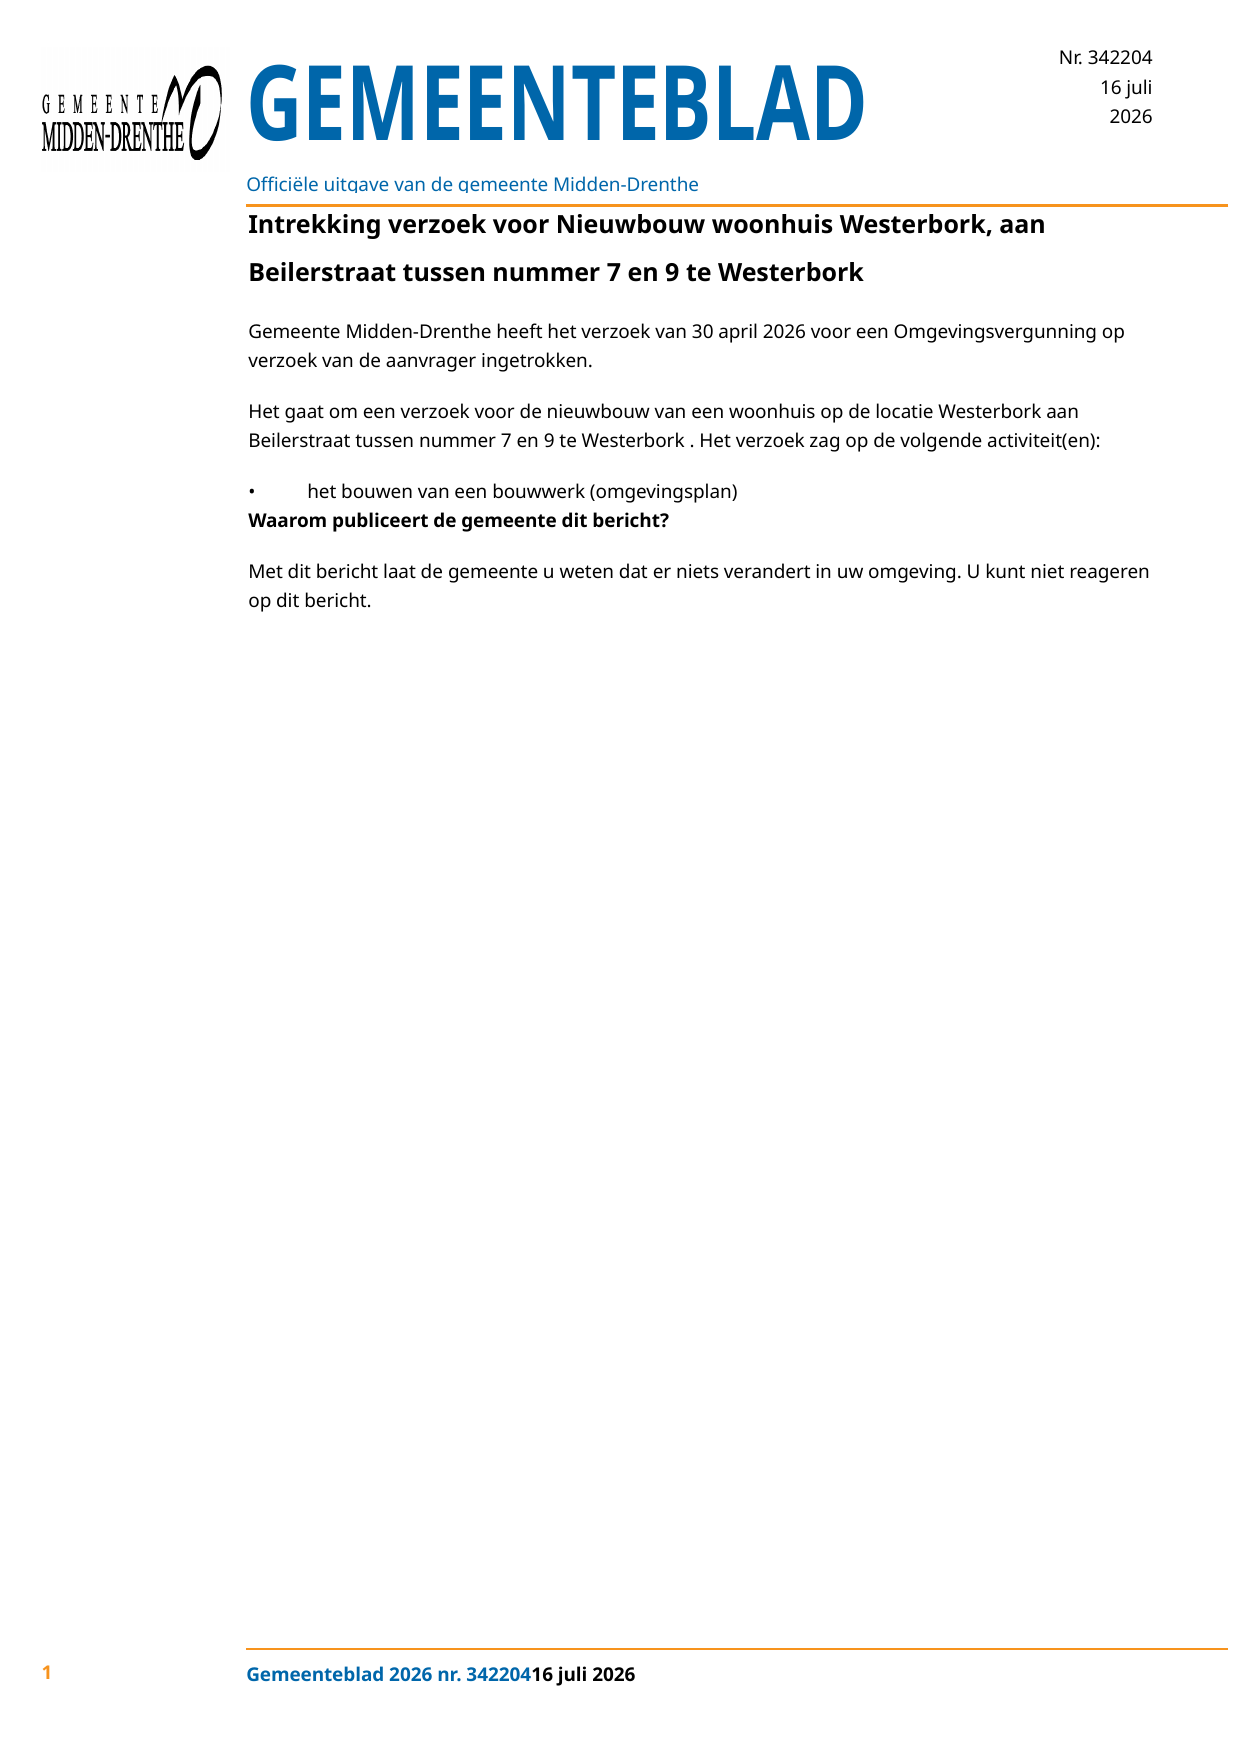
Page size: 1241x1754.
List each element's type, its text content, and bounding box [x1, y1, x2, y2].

text Intrekking verzoek voor Nieuwbouw woonhuis Westerbork, aan Beilerstraat tussen nummer 7 en 9 te Westerbork [248, 207, 1152, 288]
list het bouwen van een bouwwerk (omgevingsplan) [248, 478, 1152, 504]
text Met dit bericht laat de gemeente u weten dat er niets verandert in uw omgeving. U kunt niet reageren op dit bericht. [248, 558, 1152, 613]
text Waarom publiceert de gemeente dit bericht? [248, 507, 1152, 533]
text Gemeente Midden-Drenthe heeft het verzoek van 30 april 2026 voor een Omgevingsvergunning op verzoek van de aanvrager ingetrokken. [248, 318, 1152, 373]
picture [41, 47, 231, 172]
text Het gaat om een verzoek voor de nieuwbouw van een woonhuis op de locatie Westerbork aan Beilerstraat tussen nummer 7 en 9 te Westerbork . Het verzoek zag op de volgende activiteit(en): [248, 398, 1152, 453]
